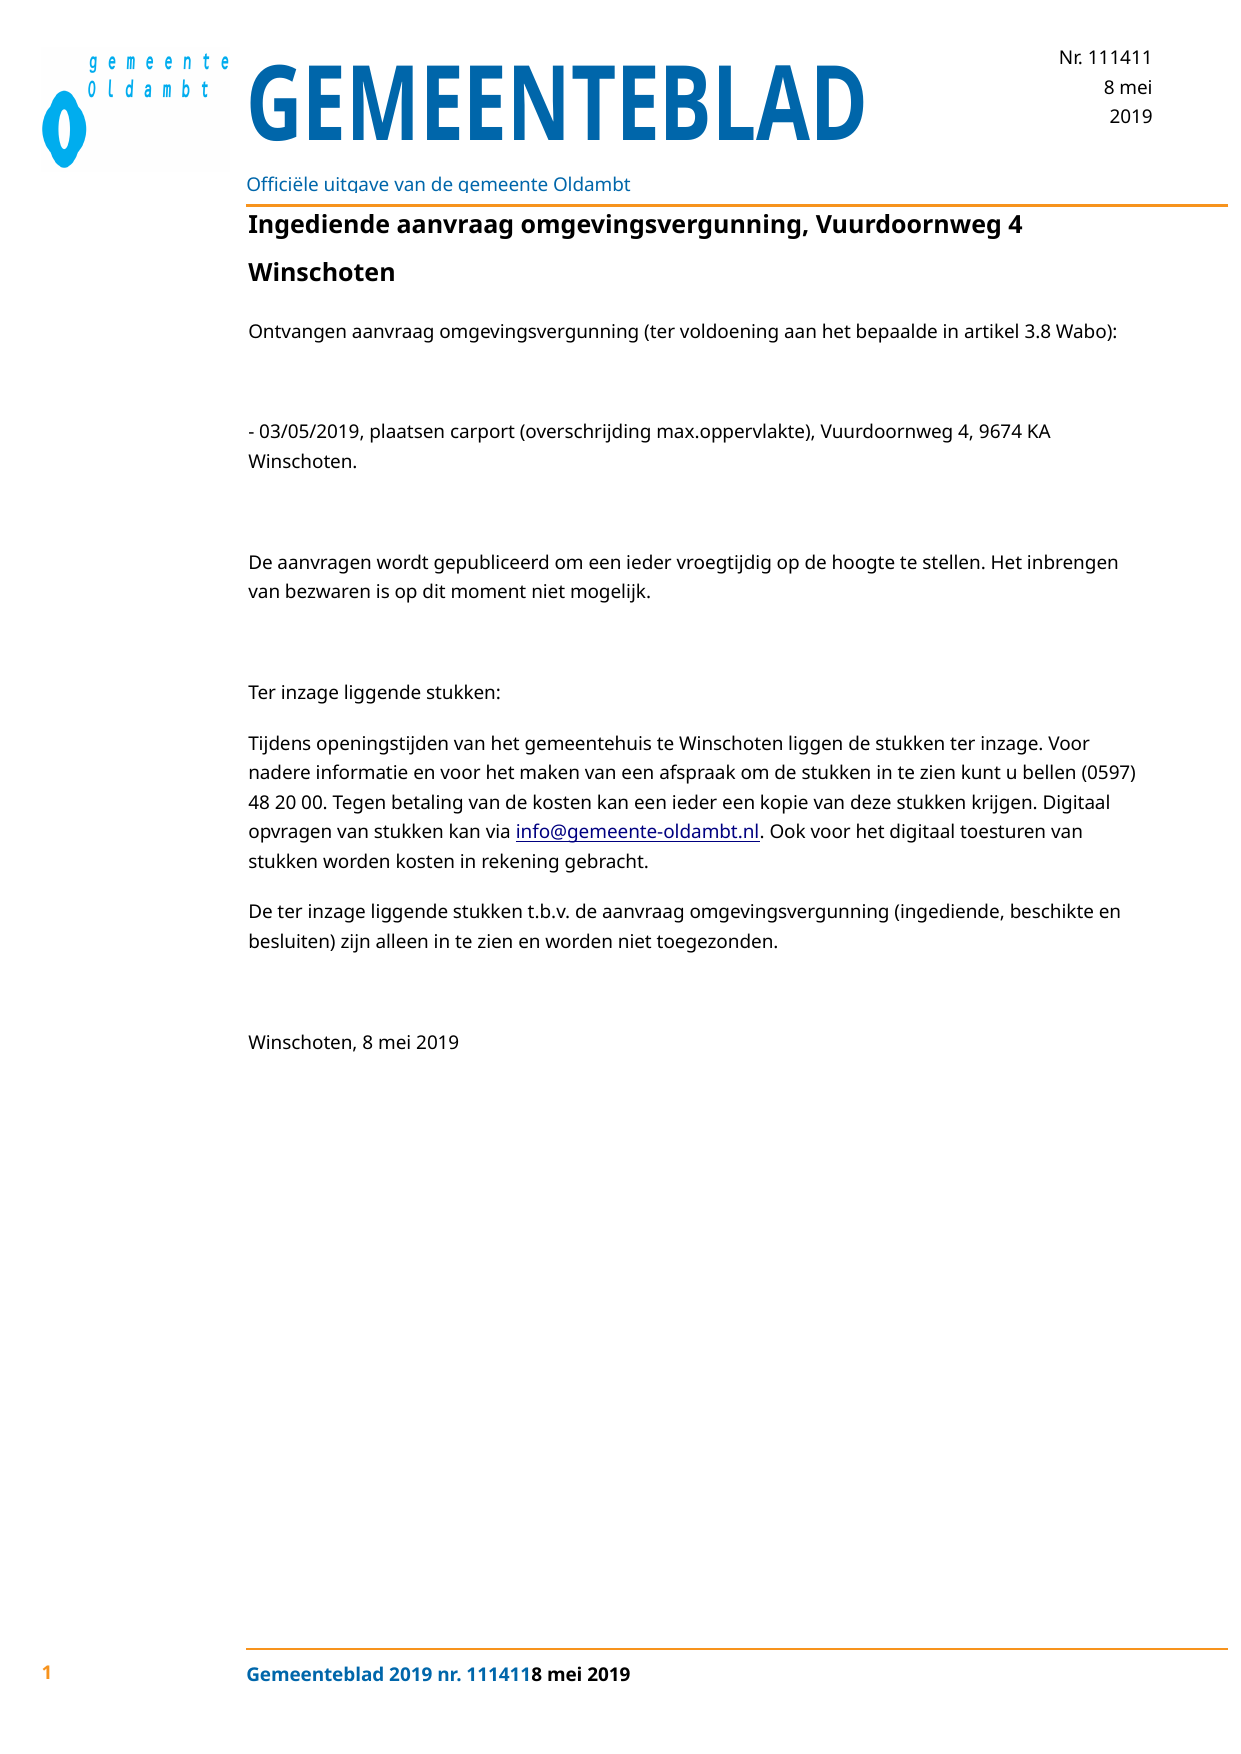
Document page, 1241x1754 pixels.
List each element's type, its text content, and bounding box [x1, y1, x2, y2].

text De aanvragen wordt gepubliceerd om een ieder vroegtijdig op de hoogte te stellen. Het inbrengen van bezwaren is op dit moment niet mogelijk. [248, 549, 1152, 604]
picture [41, 47, 231, 172]
text Tijdens openingstijden van het gemeentehuis te Winschoten liggen de stukken ter inzage. Voor nadere informatie en voor het maken van een afspraak om de stukken in te zien kunt u bellen (0597) 48 20 00. Tegen betaling van de kosten kan een ieder een kopie van deze stukken krijgen. Digitaal opvragen van stukken kan via info@gemeente-oldambt.nl. Ook voor het digitaal toesturen van stukken worden kosten in rekening gebracht. [248, 730, 1152, 874]
text Ter inzage liggende stukken: [248, 679, 1152, 705]
text - 03/05/2019, plaatsen carport (overschrijding max.oppervlakte), Vuurdoornweg 4, 9674 KA Winschoten. [248, 419, 1152, 474]
text Ingediende aanvraag omgevingsvergunning, Vuurdoornweg 4 Winschoten [248, 207, 1152, 288]
text Winschoten, 8 mei 2019 [248, 1029, 1152, 1055]
text De ter inzage liggende stukken t.b.v. de aanvraag omgevingsvergunning (ingediende, beschikte en besluiten) zijn alleen in te zien en worden niet toegezonden. [248, 899, 1152, 954]
text Ontvangen aanvraag omgevingsvergunning (ter voldoening aan het bepaalde in artikel 3.8 Wabo): [248, 318, 1152, 344]
